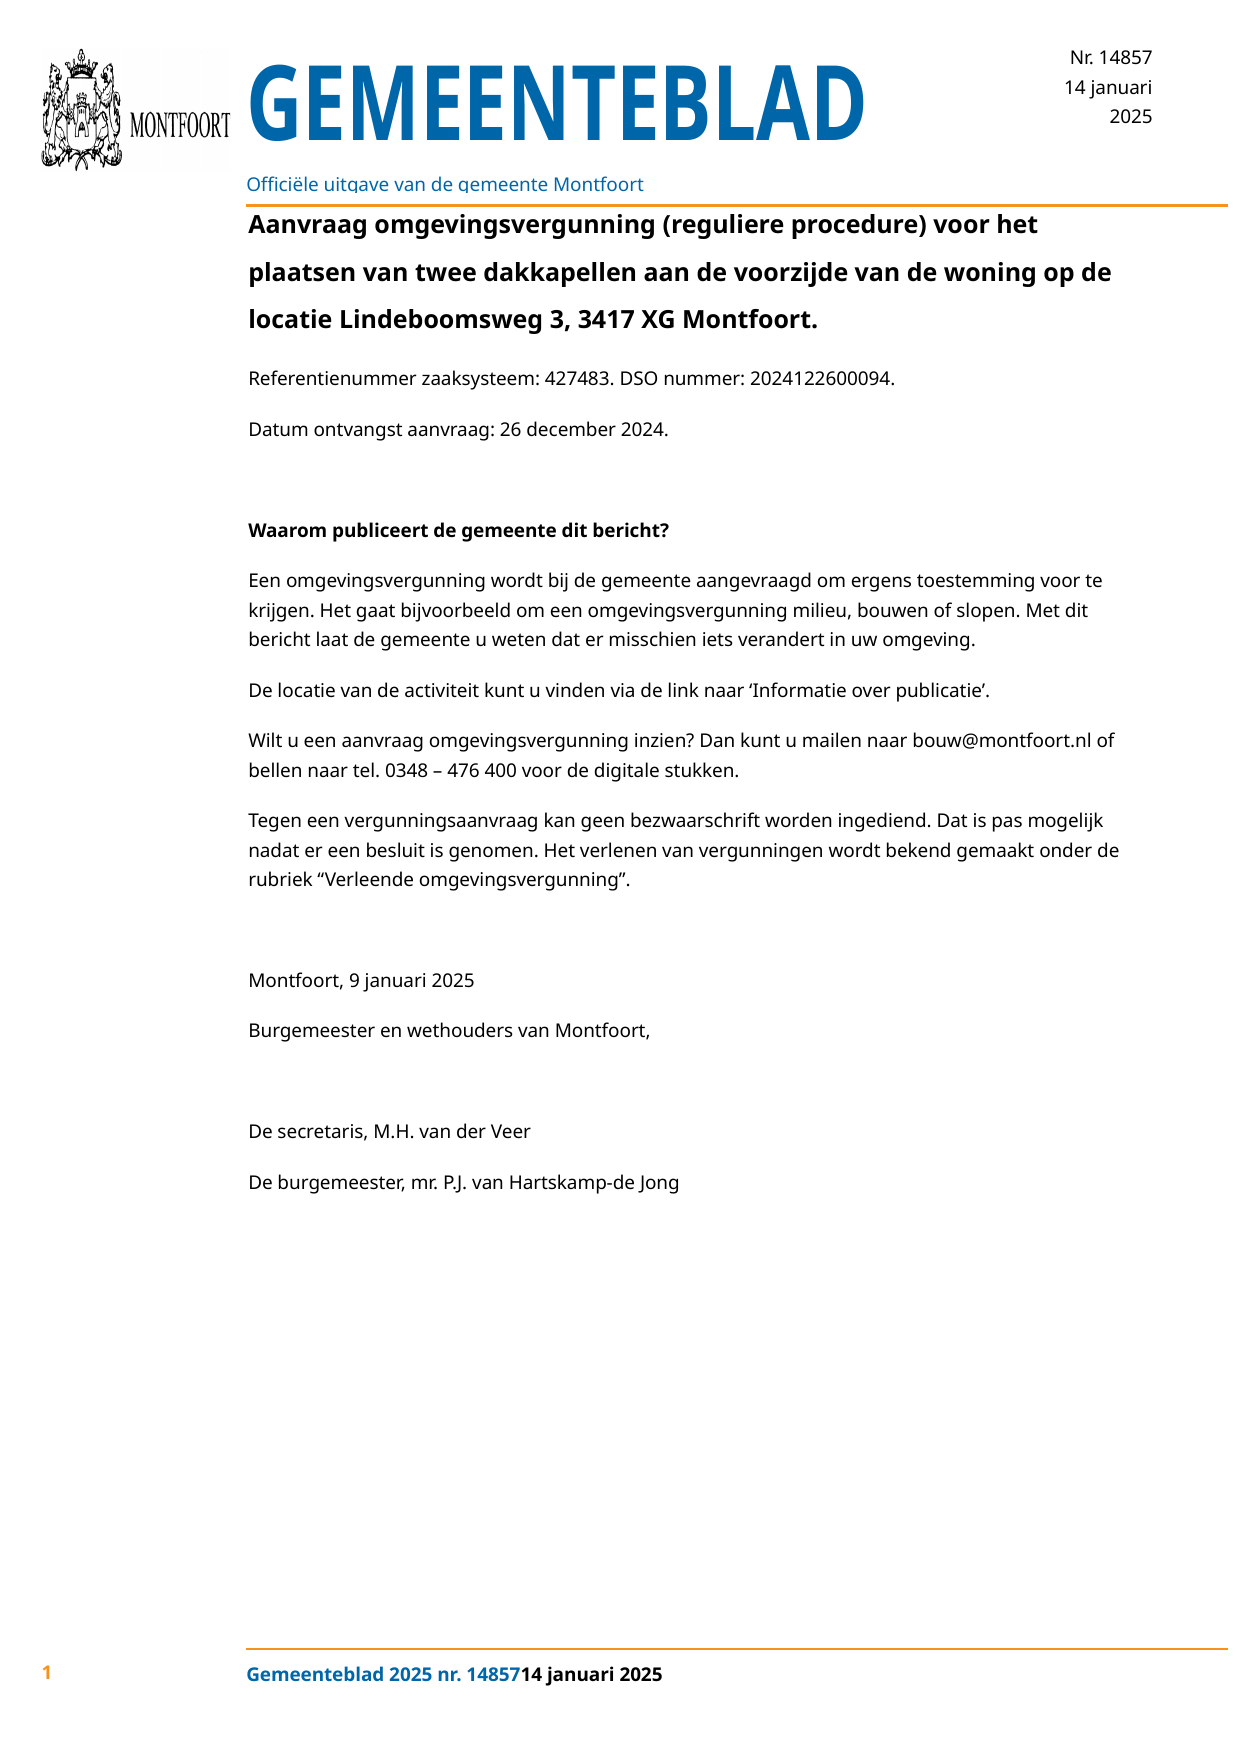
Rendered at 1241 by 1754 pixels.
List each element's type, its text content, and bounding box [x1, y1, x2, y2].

text De locatie van de activiteit kunt u vinden via de link naar ‘Informatie over publicatie’. [248, 677, 1152, 702]
text Datum ontvangst aanvraag: 26 december 2024. [248, 416, 1152, 442]
text Montfoort, 9 januari 2025 [248, 967, 1152, 993]
text De burgemeester, mr. P.J. van Hartskamp-de Jong [248, 1169, 1152, 1194]
text Waarom publiceert de gemeente dit bericht? [248, 517, 1152, 542]
text De secretaris, M.H. van der Veer [248, 1118, 1152, 1144]
text Referentienummer zaaksysteem: 427483. DSO nummer: 2024122600094. [248, 366, 1152, 391]
text Tegen een vergunningsaanvraag kan geen bezwaarschrift worden ingediend. Dat is pas mogelijk nadat er een besluit is genomen. Het verlenen van vergunningen wordt bekend gemaakt onder de rubriek “Verleende omgevingsvergunning”. [248, 807, 1152, 892]
text Burgemeester en wethouders van Montfoort, [248, 1018, 1152, 1043]
text Aanvraag omgevingsvergunning (reguliere procedure) voor het plaatsen van twee dakkapellen aan de voorzijde van de woning op de locatie Lindeboomsweg 3, 3417 XG Montfoort. [248, 207, 1152, 336]
text Wilt u een aanvraag omgevingsvergunning inzien? Dan kunt u mailen naar bouw@montfoort.nl of bellen naar tel. 0348 – 476 400 voor de digitale stukken. [248, 727, 1152, 782]
picture [41, 47, 231, 172]
text Een omgevingsvergunning wordt bij de gemeente aangevraagd om ergens toestemming voor te krijgen. Het gaat bijvoorbeeld om een omgevingsvergunning milieu, bouwen of slopen. Met dit bericht laat de gemeente u weten dat er misschien iets verandert in uw omgeving. [248, 567, 1152, 652]
